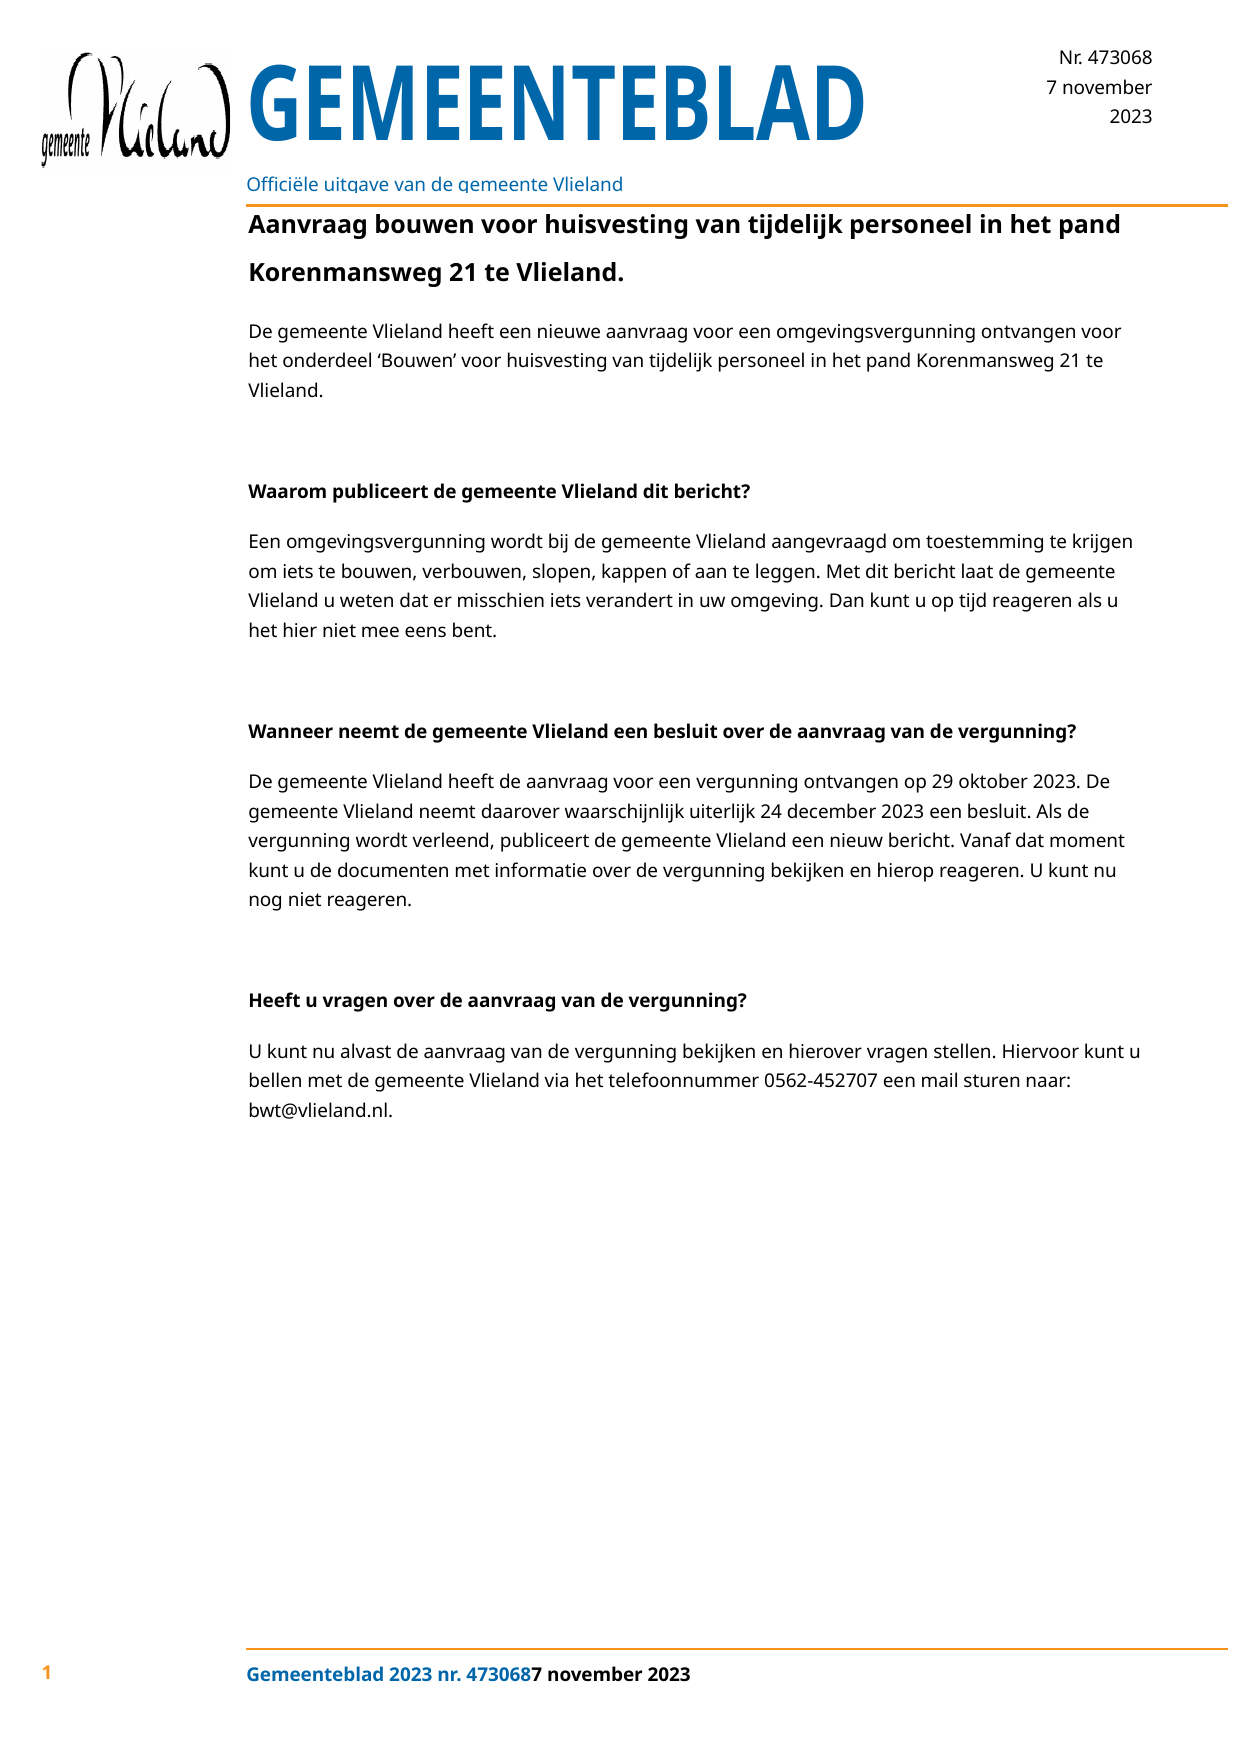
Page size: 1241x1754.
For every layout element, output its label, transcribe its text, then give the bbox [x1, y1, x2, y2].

picture [41, 47, 231, 172]
text U kunt nu alvast de aanvraag van de vergunning bekijken en hierover vragen stellen. Hiervoor kunt u bellen met de gemeente Vlieland via het telefoonnummer 0562-452707 een mail sturen naar: bwt@vlieland.nl. [248, 1038, 1152, 1123]
text Heeft u vragen over de aanvraag van de vergunning? [248, 987, 1152, 1013]
text Een omgevingsvergunning wordt bij de gemeente Vlieland aangevraagd om toestemming te krijgen om iets te bouwen, verbouwen, slopen, kappen of aan te leggen. Met dit bericht laat de gemeente Vlieland u weten dat er misschien iets verandert in uw omgeving. Dan kunt u op tijd reageren als u het hier niet mee eens bent. [248, 528, 1152, 643]
text Aanvraag bouwen voor huisvesting van tijdelijk personeel in het pand Korenmansweg 21 te Vlieland. [248, 207, 1152, 288]
text De gemeente Vlieland heeft de aanvraag voor een vergunning ontvangen op 29 oktober 2023. De gemeente Vlieland neemt daarover waarschijnlijk uiterlijk 24 december 2023 een besluit. Als de vergunning wordt verleend, publiceert de gemeente Vlieland een nieuw bericht. Vanaf dat moment kunt u de documenten met informatie over de vergunning bekijken en hierop reageren. U kunt nu nog niet reageren. [248, 768, 1152, 912]
text Wanneer neemt de gemeente Vlieland een besluit over de aanvraag van de vergunning? [248, 718, 1152, 744]
text Waarom publiceert de gemeente Vlieland dit bericht? [248, 478, 1152, 504]
text De gemeente Vlieland heeft een nieuwe aanvraag voor een omgevingsvergunning ontvangen voor het onderdeel ‘Bouwen’ voor huisvesting van tijdelijk personeel in het pand Korenmansweg 21 te Vlieland. [248, 318, 1152, 403]
